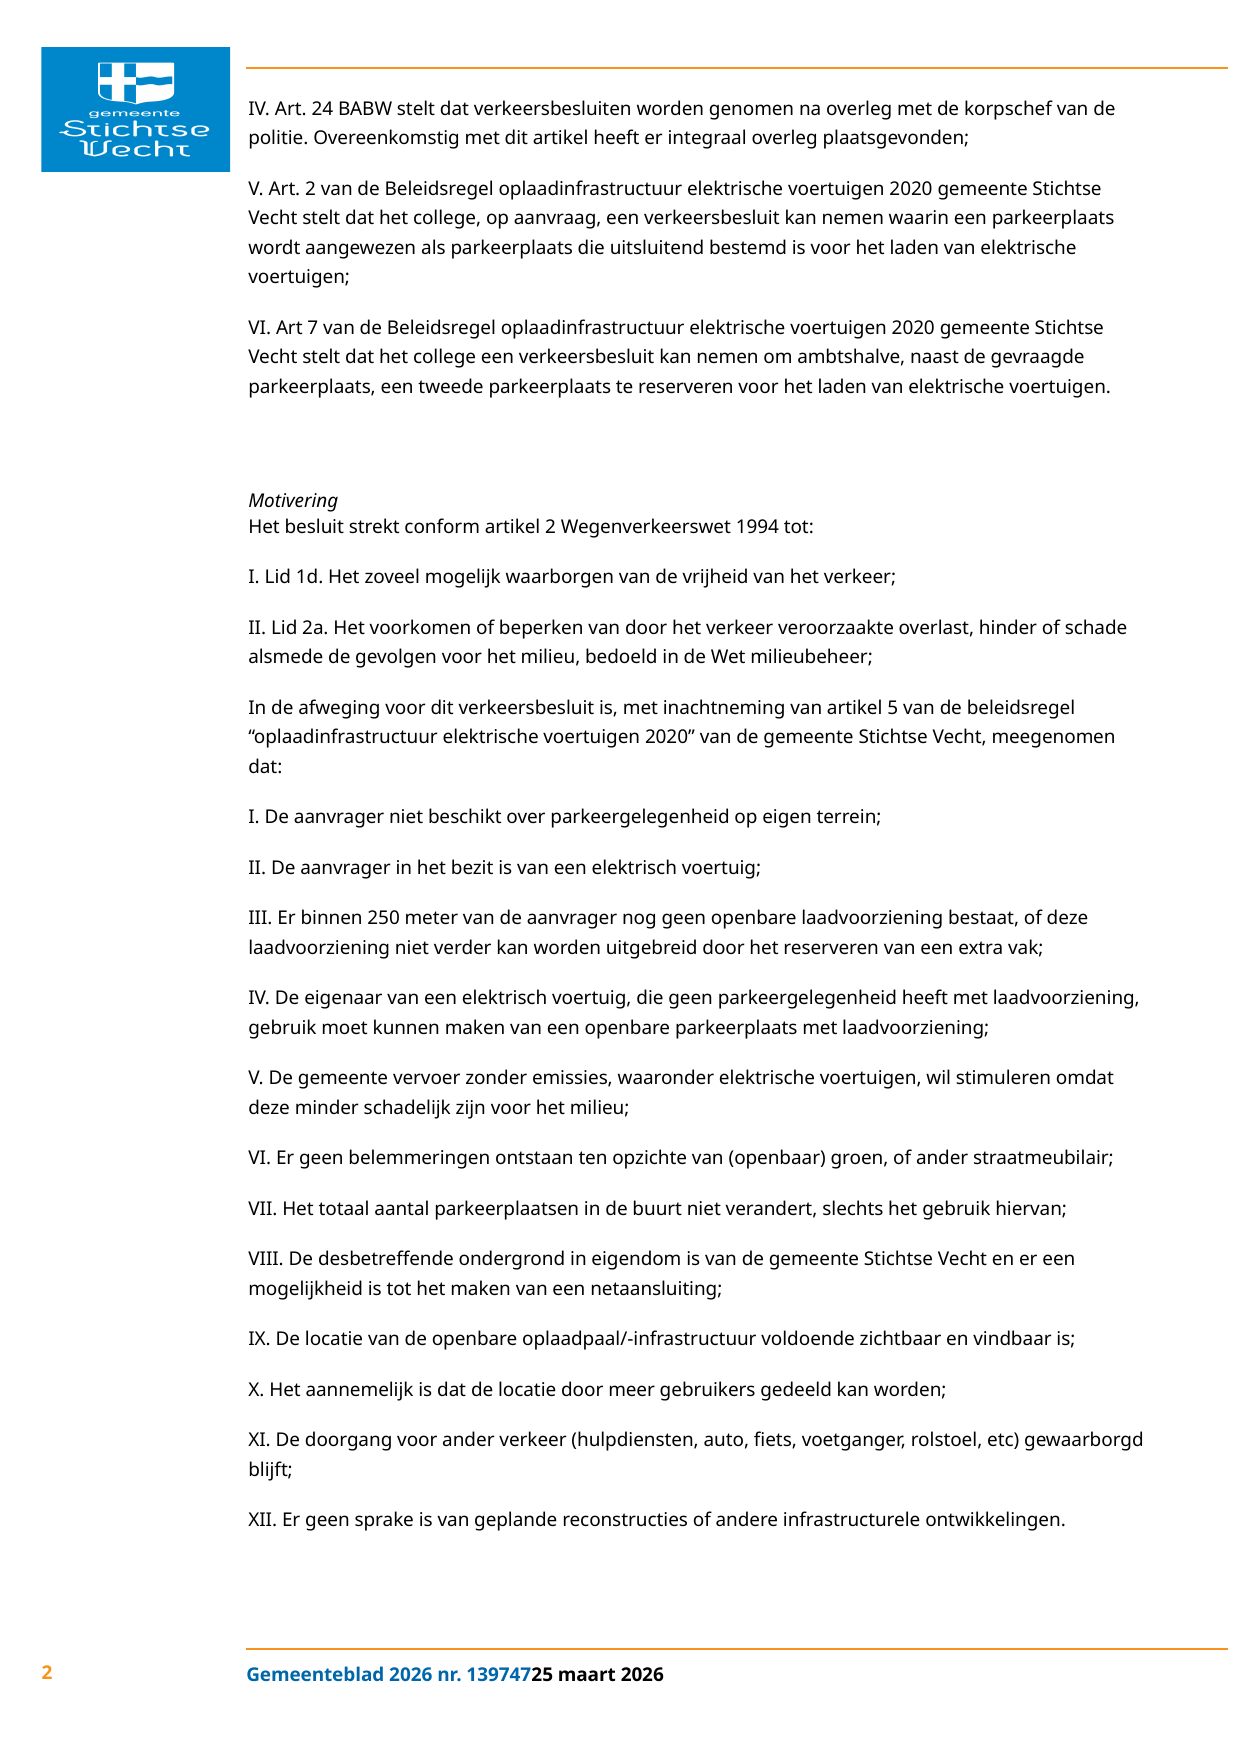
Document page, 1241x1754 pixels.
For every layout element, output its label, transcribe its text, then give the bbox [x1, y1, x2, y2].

text V. Art. 2 van de Beleidsregel oplaadinfrastructuur elektrische voertuigen 2020 gemeente Stichtse Vecht stelt dat het college, op aanvraag, een verkeersbesluit kan nemen waarin een parkeerplaats wordt aangewezen als parkeerplaats die uitsluitend bestemd is voor het laden van elektrische voertuigen; [248, 175, 1152, 289]
text I. De aanvrager niet beschikt over parkeergelegenheid op eigen terrein; [248, 804, 1152, 829]
text VI. Art 7 van de Beleidsregel oplaadinfrastructuur elektrische voertuigen 2020 gemeente Stichtse Vecht stelt dat het college een verkeersbesluit kan nemen om ambtshalve, naast de gevraagde parkeerplaats, een tweede parkeerplaats te reserveren voor het laden van elektrische voertuigen. [248, 314, 1152, 399]
text VIII. De desbetreffende ondergrond in eigendom is van de gemeente Stichtse Vecht en er een mogelijkheid is tot het maken van een netaansluiting; [248, 1245, 1152, 1301]
text XII. Er geen sprake is van geplande reconstructies of andere infrastructurele ontwikkelingen. [248, 1506, 1152, 1532]
text II. Lid 2a. Het voorkomen of beperken van door het verkeer veroorzaakte overlast, hinder of schade alsmede de gevolgen voor het milieu, bedoeld in de Wet milieubeheer; [248, 614, 1152, 669]
text IV. Art. 24 BABW stelt dat verkeersbesluiten worden genomen na overleg met de korpschef van de politie. Overeenkomstig met dit artikel heeft er integraal overleg plaatsgevonden; [248, 95, 1152, 150]
text X. Het aannemelijk is dat de locatie door meer gebruikers gedeeld kan worden; [248, 1376, 1152, 1401]
text XI. De doorgang voor ander verkeer (hulpdiensten, auto, fiets, voetganger, rolstoel, etc) gewaarborgd blijft; [248, 1426, 1152, 1481]
text Het besluit strekt conform artikel 2 Wegenverkeerswet 1994 tot: [248, 513, 1152, 539]
text II. De aanvrager in het bezit is van een elektrisch voertuig; [248, 854, 1152, 880]
text In de afweging voor dit verkeersbesluit is, met inachtneming van artikel 5 van de beleidsregel “oplaadinfrastructuur elektrische voertuigen 2020” van de gemeente Stichtse Vecht, meegenomen dat: [248, 694, 1152, 779]
picture [137, 63, 174, 103]
text VI. Er geen belemmeringen ontstaan ten opzichte van (openbaar) groen, of ander straatmeubilair; [248, 1144, 1152, 1170]
text IV. De eigenaar van een elektrisch voertuig, die geen parkeergelegenheid heeft met laadvoorziening, gebruik moet kunnen maken van een openbare parkeerplaats met laadvoorziening; [248, 984, 1152, 1040]
text III. Er binnen 250 meter van de aanvrager nog geen openbare laadvoorziening bestaat, of deze laadvoorziening niet verder kan worden uitgebreid door het reserveren van een extra vak; [248, 904, 1152, 960]
text IX. De locatie van de openbare oplaadpaal/-infrastructuur voldoende zichtbaar en vindbaar is; [248, 1325, 1152, 1351]
picture [99, 63, 135, 101]
text V. De gemeente vervoer zonder emissies, waaronder elektrische voertuigen, wil stimuleren omdat deze minder schadelijk zijn voor het milieu; [248, 1064, 1152, 1120]
text VII. Het totaal aantal parkeerplaatsen in de buurt niet verandert, slechts het gebruik hiervan; [248, 1195, 1152, 1221]
text Motivering [248, 487, 1152, 513]
text I. Lid 1d. Het zoveel mogelijk waarborgen van de vrijheid van het verkeer; [248, 564, 1152, 589]
